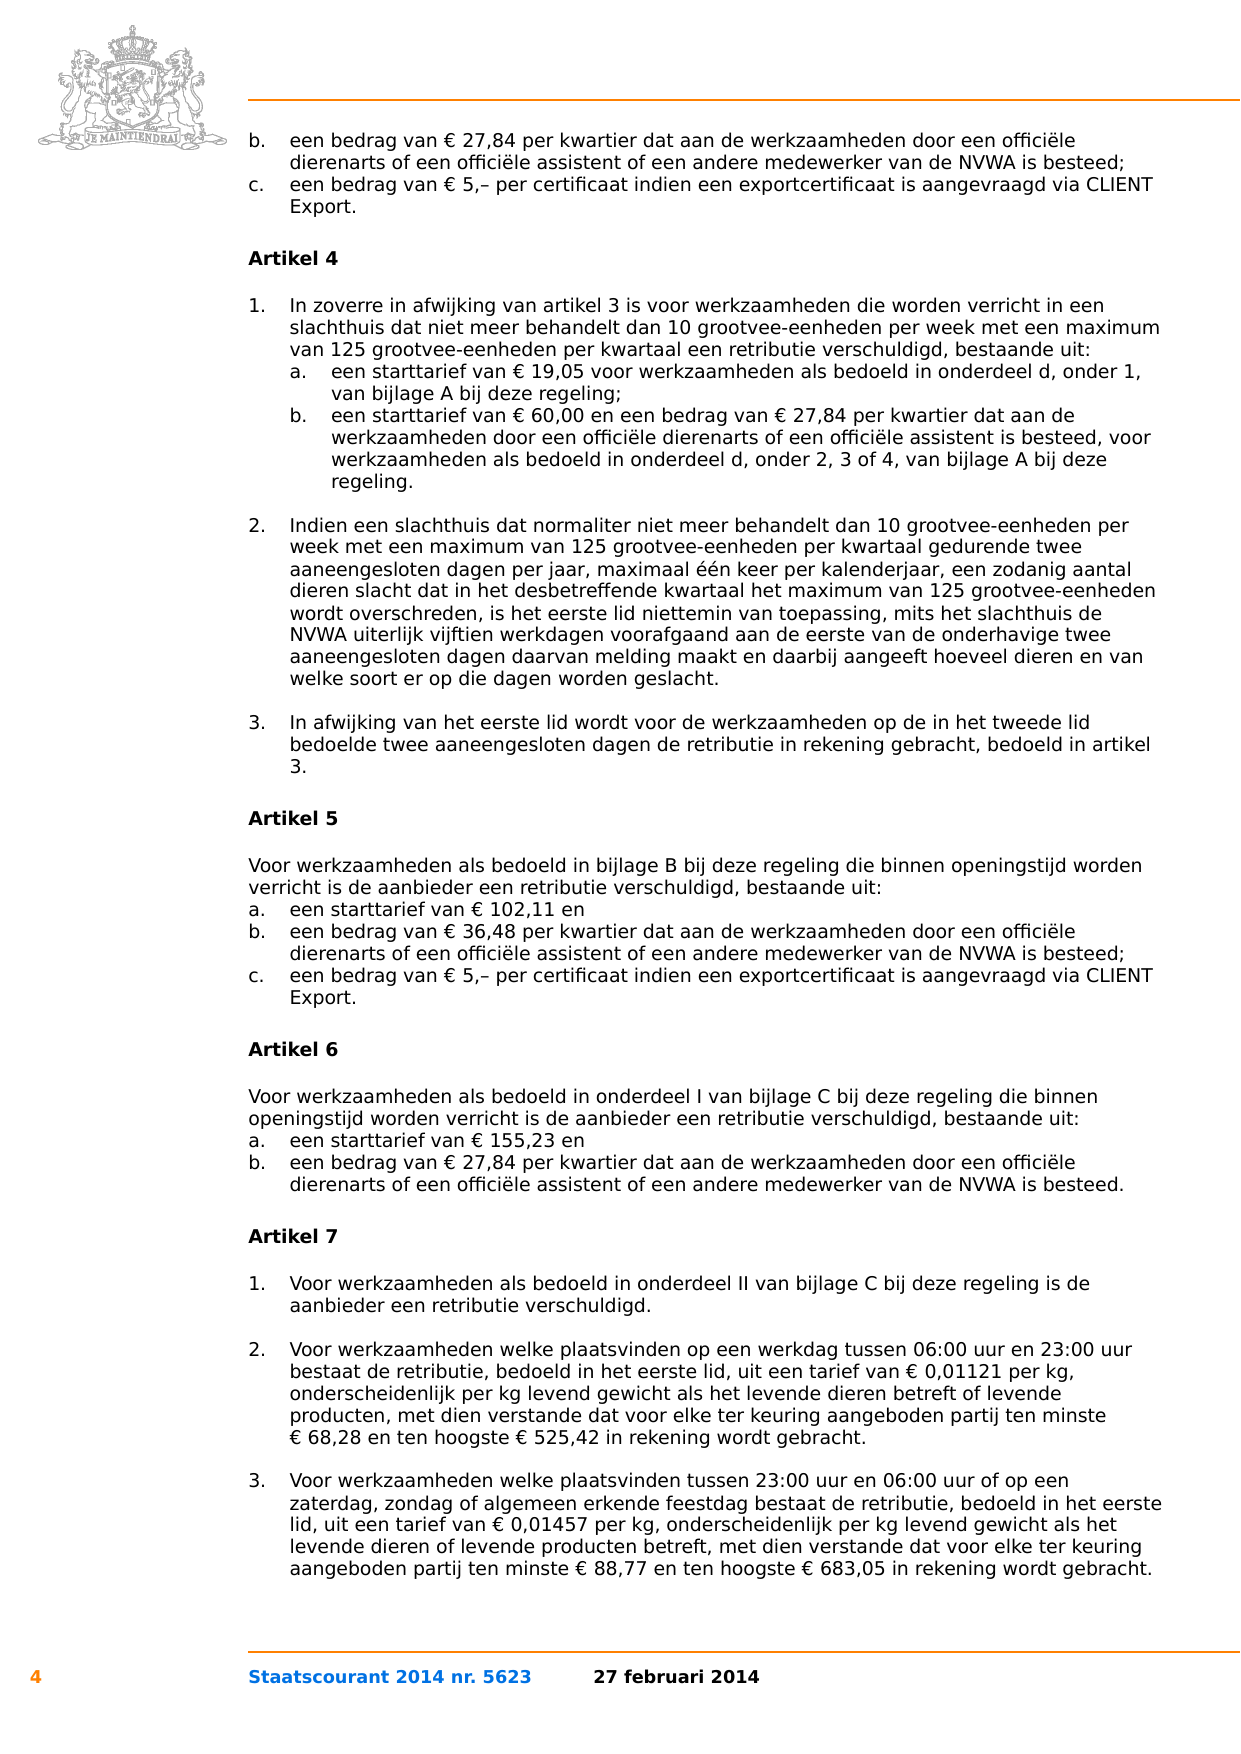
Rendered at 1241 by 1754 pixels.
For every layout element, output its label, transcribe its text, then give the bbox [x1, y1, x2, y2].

text 3. In afwijking van het eerste lid wordt voor de werkzaamheden op de in het tweede lid bedoelde twee aaneengesloten dagen de retributie in rekening gebracht, bedoeld in artikel 3. [248, 712, 1163, 778]
picture [38, 25, 227, 150]
text 3. Voor werkzaamheden welke plaatsvinden tussen 23:00 uur en 06:00 uur of op een zaterdag, zondag of algemeen erkende feestdag bestaat de retributie, bedoeld in het eerste lid, uit een tarief van € 0,01457 per kg, onderscheidenlijk per kg levend gewicht als het levende dieren of levende producten betreft, met dien verstande dat voor elke ter keuring aangeboden partij ten minste € 88,77 en ten hoogste € 683,05 in rekening wordt gebracht. [248, 1470, 1163, 1580]
text c. een bedrag van € 5,– per certificaat indien een exportcertificaat is aangevraagd via CLIENT Export. [248, 965, 1163, 1009]
text b. een bedrag van € 27,84 per kwartier dat aan de werkzaamheden door een officiële dierenarts of een officiële assistent of een andere medewerker van de NVWA is besteed; [248, 130, 1163, 174]
subtitle Artikel 6 [248, 1039, 1163, 1061]
text 2. Voor werkzaamheden welke plaatsvinden op een werkdag tussen 06:00 uur en 23:00 uur bestaat de retributie, bedoeld in het eerste lid, uit een tarief van € 0,01121 per kg, onderscheidenlijk per kg levend gewicht als het levende dieren betreft of levende producten, met dien verstande dat voor elke ter keuring aangeboden partij ten minste € 68,28 en ten hoogste € 525,42 in rekening wordt gebracht. [248, 1339, 1163, 1448]
subtitle Artikel 4 [248, 248, 1163, 270]
text b. een bedrag van € 36,48 per kwartier dat aan de werkzaamheden door een officiële dierenarts of een officiële assistent of een andere medewerker van de NVWA is besteed; [248, 921, 1163, 965]
subtitle Artikel 5 [248, 808, 1163, 830]
text 1. In zoverre in afwijking van artikel 3 is voor werkzaamheden die worden verricht in een slachthuis dat niet meer behandelt dan 10 grootvee-eenheden per week met een maximum van 125 grootvee-eenheden per kwartaal een retributie verschuldigd, bestaande uit: [248, 295, 1163, 361]
text a. een starttarief van € 19,05 voor werkzaamheden als bedoeld in onderdeel d, onder 1, van bijlage A bij deze regeling; [289, 361, 1163, 405]
text c. een bedrag van € 5,– per certificaat indien een exportcertificaat is aangevraagd via CLIENT Export. [248, 174, 1163, 218]
text Voor werkzaamheden als bedoeld in bijlage B bij deze regeling die binnen openingstijd worden verricht is de aanbieder een retributie verschuldigd, bestaande uit: [248, 855, 1163, 899]
text a. een starttarief van € 102,11 en [248, 899, 1163, 921]
text a. een starttarief van € 155,23 en [248, 1130, 1163, 1152]
text 2. Indien een slachthuis dat normaliter niet meer behandelt dan 10 grootvee-eenheden per week met een maximum van 125 grootvee-eenheden per kwartaal gedurende twee aaneengesloten dagen per jaar, maximaal één keer per kalenderjaar, een zodanig aantal dieren slacht dat in het desbetreffende kwartaal het maximum van 125 grootvee-eenheden wordt overschreden, is het eerste lid niettemin van toepassing, mits het slachthuis de NVWA uiterlijk vijftien werkdagen voorafgaand aan de eerste van de onderhavige twee aaneengesloten dagen daarvan melding maakt en daarbij aangeeft hoeveel dieren en van welke soort er op die dagen worden geslacht. [248, 514, 1163, 690]
text 1. Voor werkzaamheden als bedoeld in onderdeel II van bijlage C bij deze regeling is de aanbieder een retributie verschuldigd. [248, 1273, 1163, 1317]
text Voor werkzaamheden als bedoeld in onderdeel I van bijlage C bij deze regeling die binnen openingstijd worden verricht is de aanbieder een retributie verschuldigd, bestaande uit: [248, 1086, 1163, 1130]
subtitle Artikel 7 [248, 1226, 1163, 1248]
text b. een bedrag van € 27,84 per kwartier dat aan de werkzaamheden door een officiële dierenarts of een officiële assistent of een andere medewerker van de NVWA is besteed. [248, 1152, 1163, 1196]
text b. een starttarief van € 60,00 en een bedrag van € 27,84 per kwartier dat aan de werkzaamheden door een officiële dierenarts of een officiële assistent is besteed, voor werkzaamheden als bedoeld in onderdeel d, onder 2, 3 of 4, van bijlage A bij deze regeling. [289, 405, 1163, 493]
